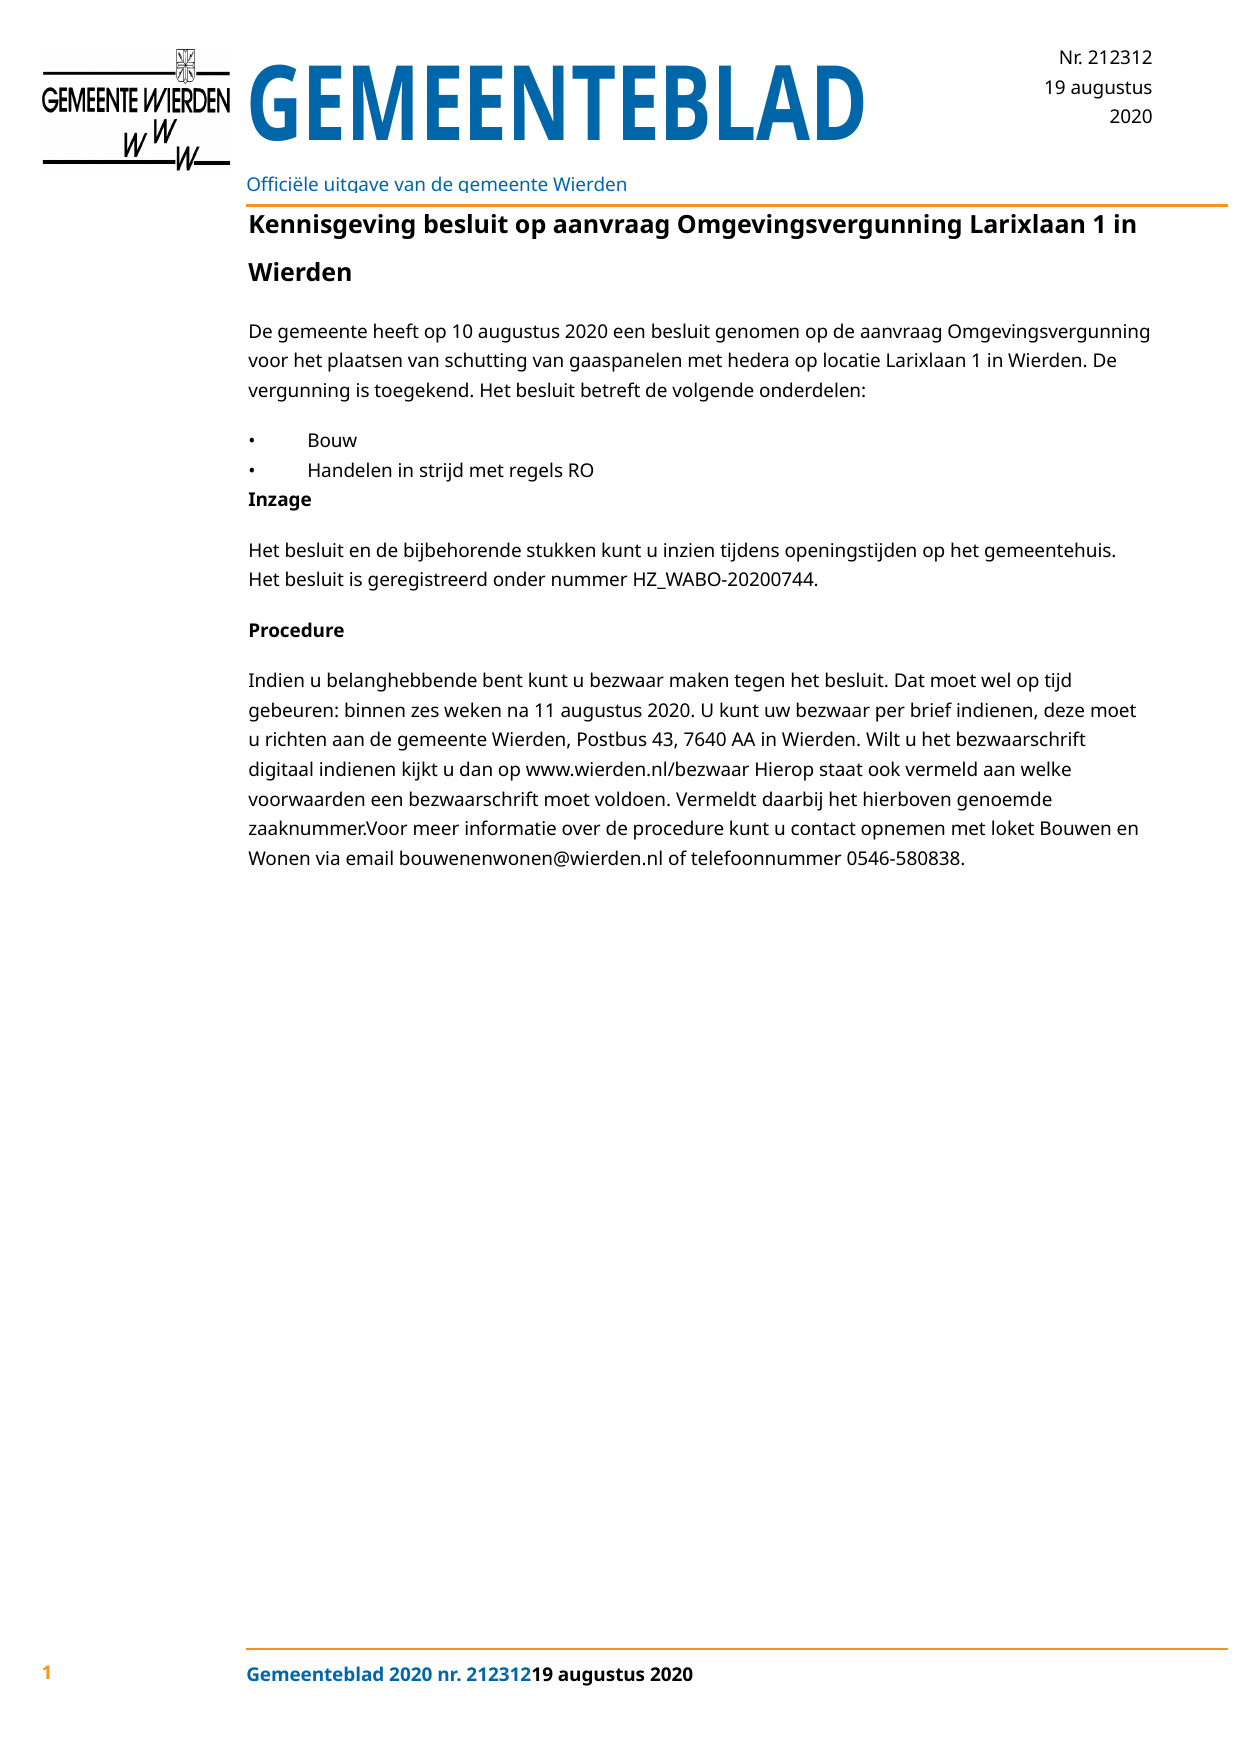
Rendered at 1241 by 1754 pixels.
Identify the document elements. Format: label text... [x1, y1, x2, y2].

text Het besluit en de bijbehorende stukken kunt u inzien tijdens openingstijden op het gemeentehuis. Het besluit is geregistreerd onder nummer HZ_WABO-20200744. [248, 537, 1152, 592]
text Indien u belanghebbende bent kunt u bezwaar maken tegen het besluit. Dat moet wel op tijd gebeuren: binnen zes weken na 11 augustus 2020. U kunt uw bezwaar per brief indienen, deze moet u richten aan de gemeente Wierden, Postbus 43, 7640 AA in Wierden. Wilt u het bezwaarschrift digitaal indienen kijkt u dan op www.wierden.nl/bezwaar Hierop staat ook vermeld aan welke voorwaarden een bezwaarschrift moet voldoen. Vermeldt daarbij het hierboven genoemde zaaknummer.Voor meer informatie over de procedure kunt u contact opnemen met loket Bouwen en Wonen via email bouwenenwonen@wierden.nl of telefoonnummer 0546-580838. [248, 667, 1152, 871]
picture [41, 47, 231, 172]
list Bouw [248, 427, 1152, 453]
text Procedure [248, 617, 1152, 643]
text Kennisgeving besluit op aanvraag Omgevingsvergunning Larixlaan 1 in Wierden [248, 207, 1152, 288]
list Handelen in strijd met regels RO [248, 457, 1152, 483]
text Inzage [248, 487, 1152, 512]
text De gemeente heeft op 10 augustus 2020 een besluit genomen op de aanvraag Omgevingsvergunning voor het plaatsen van schutting van gaaspanelen met hedera op locatie Larixlaan 1 in Wierden. De vergunning is toegekend. Het besluit betreft de volgende onderdelen: [248, 318, 1152, 403]
